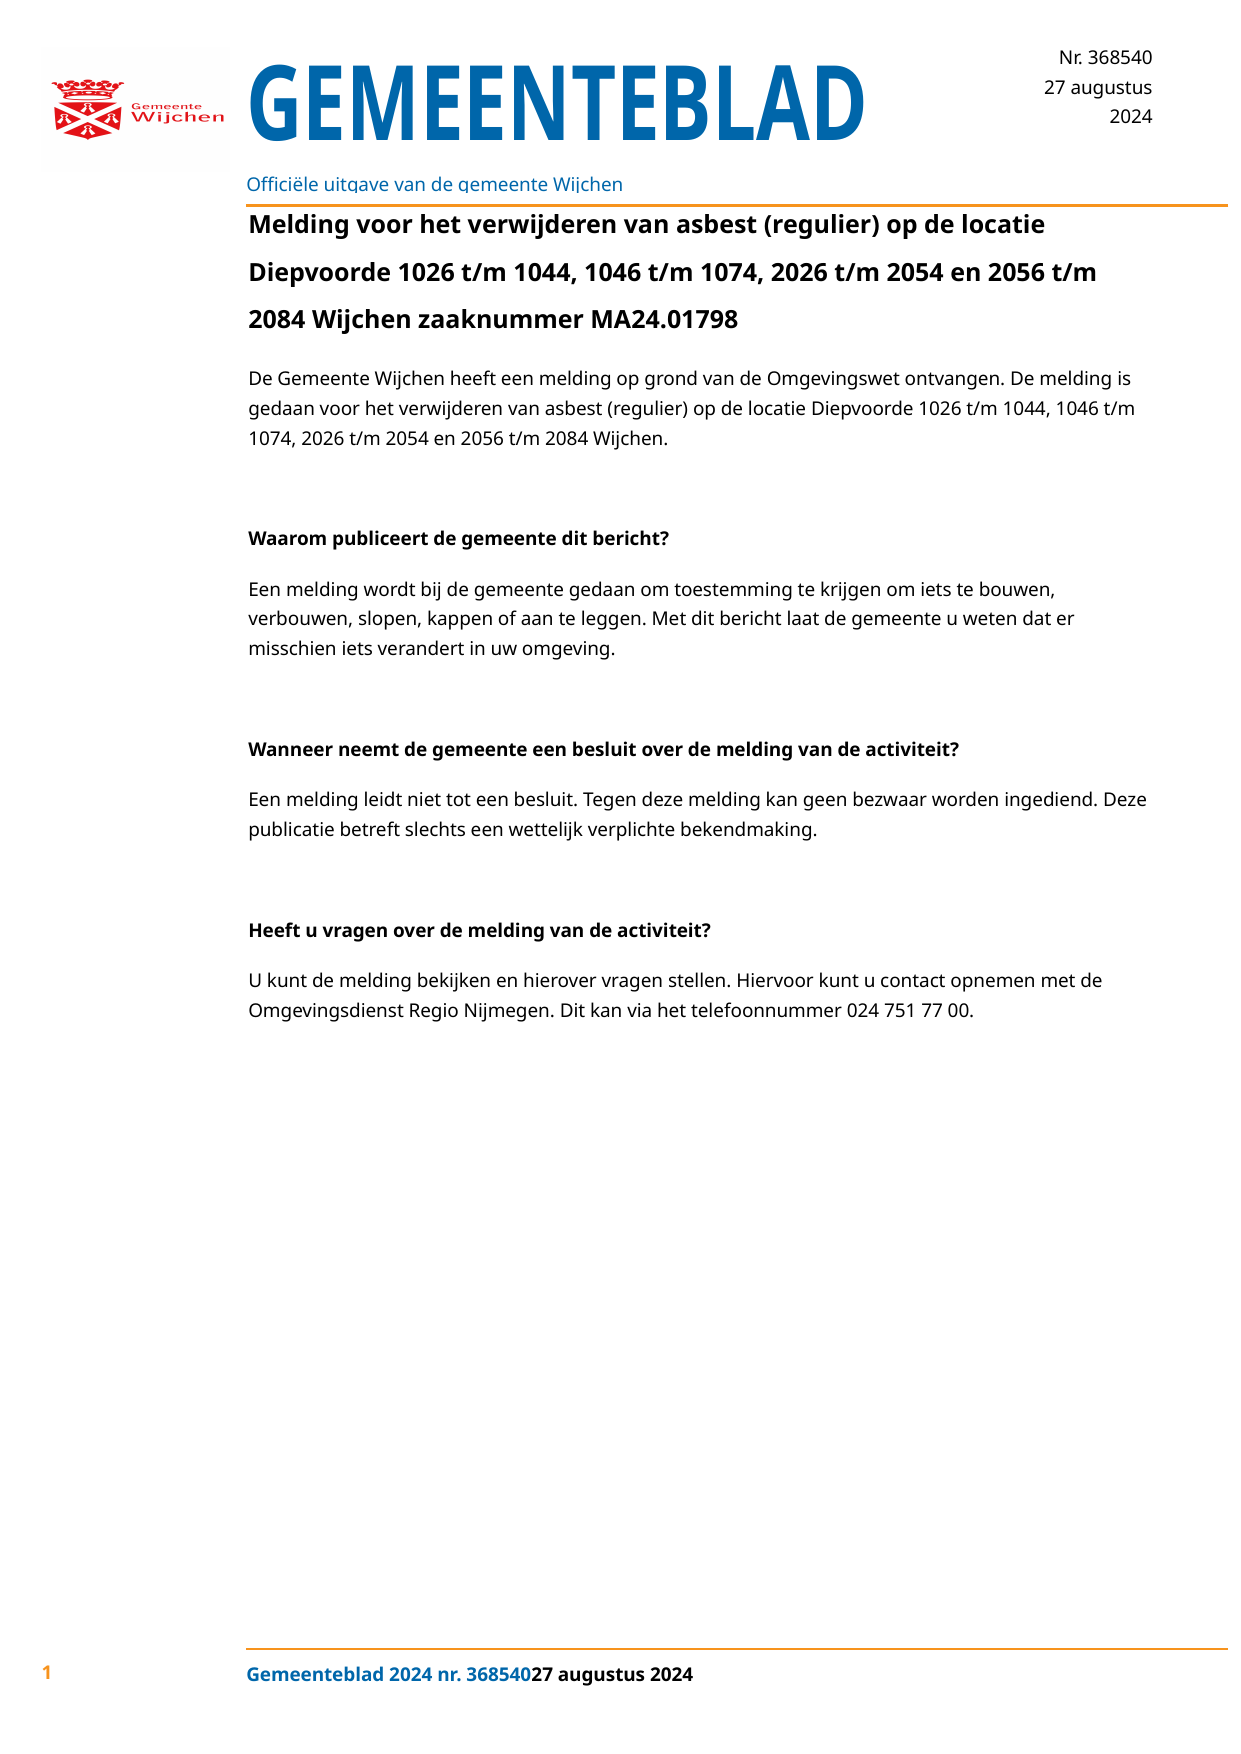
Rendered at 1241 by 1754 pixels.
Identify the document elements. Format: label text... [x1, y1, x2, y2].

text Een melding leidt niet tot een besluit. Tegen deze melding kan geen bezwaar worden ingediend. Deze publicatie betreft slechts een wettelijk verplichte bekendmaking. [248, 786, 1152, 842]
text Waarom publiceert de gemeente dit bericht? [248, 526, 1152, 551]
text Wanneer neemt de gemeente een besluit over de melding van de activiteit? [248, 736, 1152, 762]
text Een melding wordt bij de gemeente gedaan om toestemming te krijgen om iets te bouwen, verbouwen, slopen, kappen of aan te leggen. Met dit bericht laat de gemeente u weten dat er misschien iets verandert in uw omgeving. [248, 576, 1152, 661]
text De Gemeente Wijchen heeft een melding op grond van de Omgevingswet ontvangen. De melding is gedaan voor het verwijderen van asbest (regulier) op de locatie Diepvoorde 1026 t/m 1044, 1046 t/m 1074, 2026 t/m 2054 en 2056 t/m 2084 Wijchen. [248, 366, 1152, 450]
text U kunt de melding bekijken en hierover vragen stellen. Hiervoor kunt u contact opnemen met de Omgevingsdienst Regio Nijmegen. Dit kan via het telefoonnummer 024 751 77 00. [248, 967, 1152, 1022]
picture [41, 47, 231, 172]
text Heeft u vragen over de melding van de activiteit? [248, 917, 1152, 942]
text Melding voor het verwijderen van asbest (regulier) op de locatie Diepvoorde 1026 t/m 1044, 1046 t/m 1074, 2026 t/m 2054 en 2056 t/m 2084 Wijchen zaaknummer MA24.01798 [248, 207, 1152, 336]
